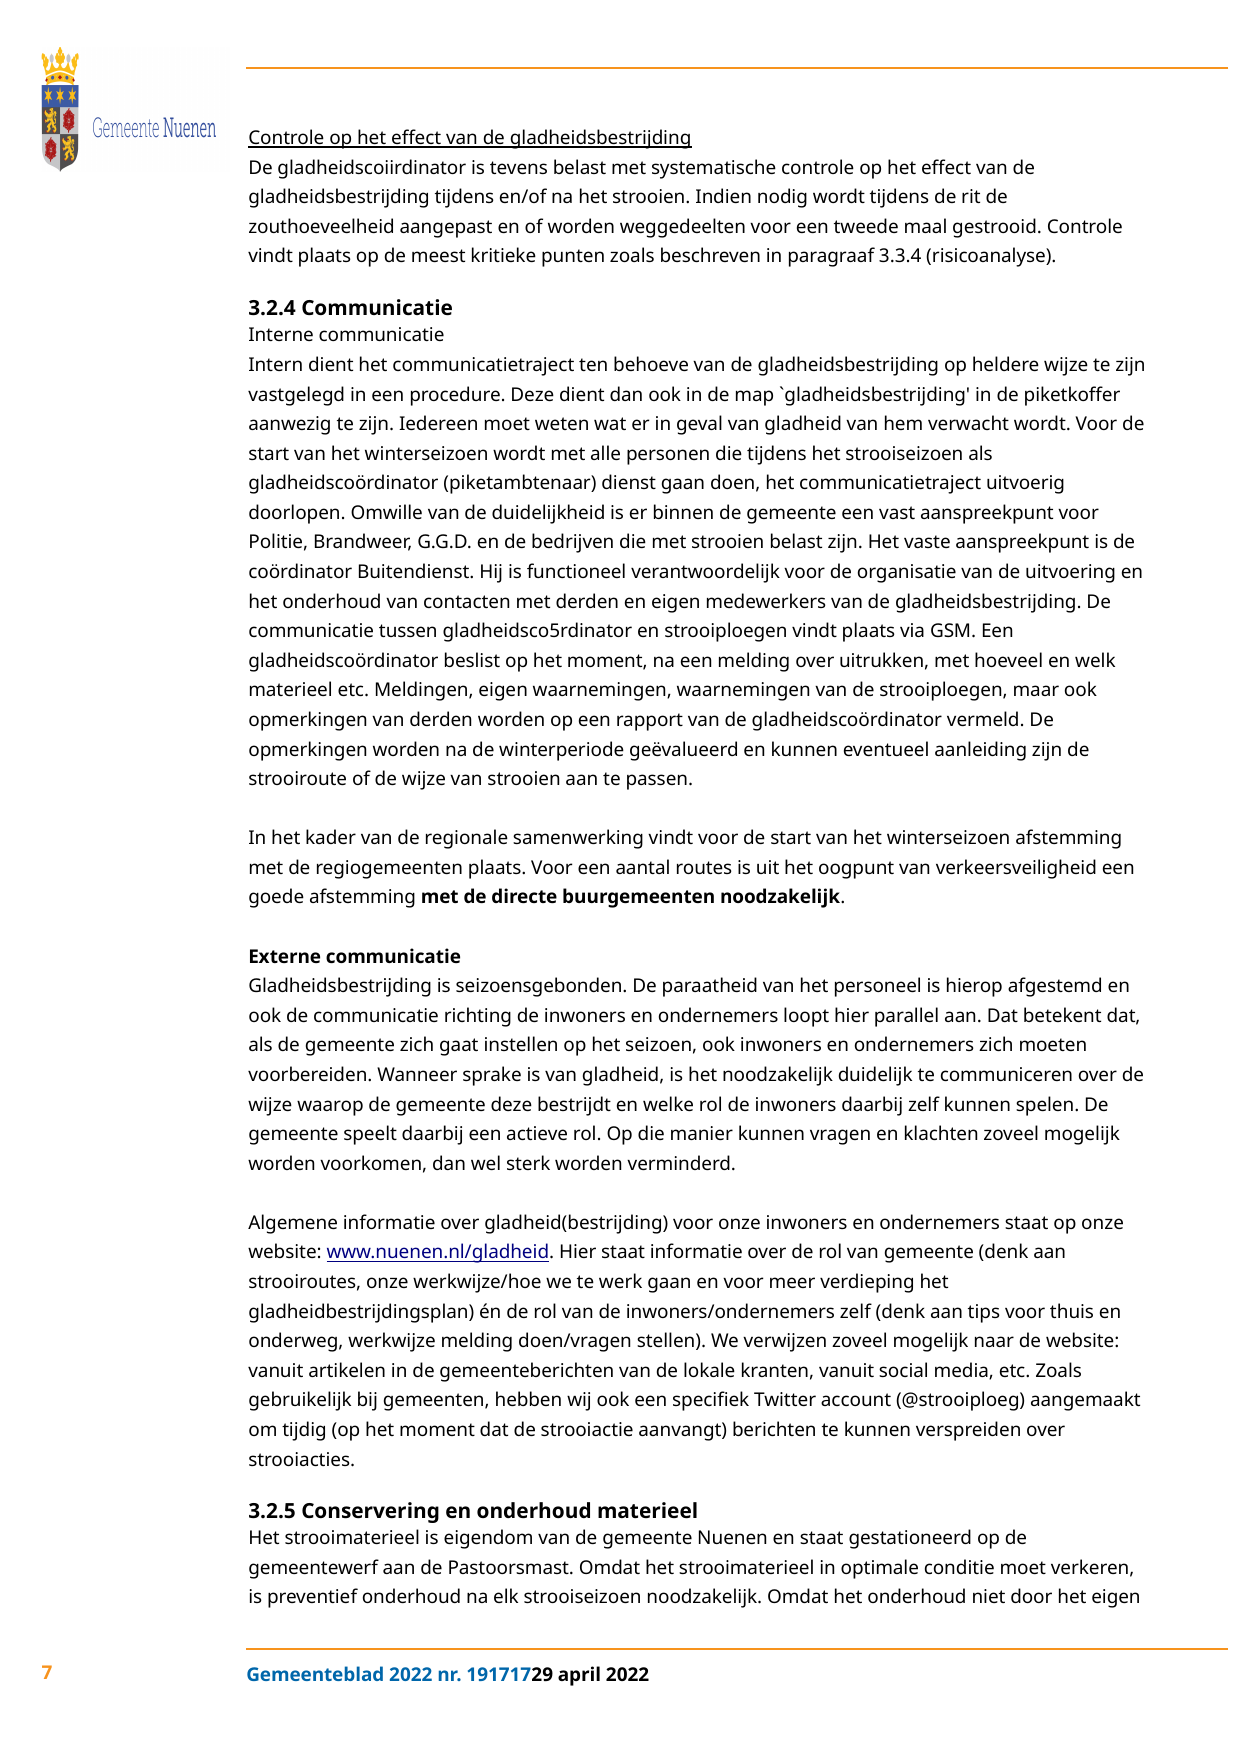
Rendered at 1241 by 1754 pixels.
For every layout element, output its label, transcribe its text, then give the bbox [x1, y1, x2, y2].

text 3.2.5 Conservering en onderhoud materieel [248, 1496, 1152, 1524]
text In het kader van de regionale samenwerking vindt voor de start van het winterseizoen afstemming met de regiogemeenten plaats. Voor een aantal routes is uit het oogpunt van verkeersveiligheid een goede afstemming met de directe buurgemeenten noodzakelijk. [248, 824, 1152, 909]
text 3.2.4 Communicatie [248, 293, 1152, 322]
text Algemene informatie over gladheid(bestrijding) voor onze inwoners en ondernemers staat op onze website: www.nuenen.nl/gladheid. Hier staat informatie over de rol van gemeente (denk aan strooiroutes, onze werkwijze/hoe we te werk gaan en voor meer verdieping het gladheidbestrijdingsplan) én de rol van de inwoners/ondernemers zelf (denk aan tips voor thuis en onderweg, werkwijze melding doen/vragen stellen). We verwijzen zoveel mogelijk naar de website: vanuit artikelen in de gemeenteberichten van de lokale kranten, vanuit social media, etc. Zoals gebruikelijk bij gemeenten, hebben wij ook een specifiek Twitter account (@strooiploeg) aangemaakt om tijdig (op het moment dat de strooiactie aanvangt) berichten te kunnen verspreiden over strooiacties. [248, 1209, 1152, 1471]
text Interne communicatie [248, 322, 1152, 347]
text Gladheidsbestrijding is seizoensgebonden. De paraatheid van het personeel is hierop afgestemd en ook de communicatie richting de inwoners en ondernemers loopt hier parallel aan. Dat betekent dat, als de gemeente zich gaat instellen op het seizoen, ook inwoners en ondernemers zich moeten voorbereiden. Wanneer sprake is van gladheid, is het noodzakelijk duidelijk te communiceren over de wijze waarop de gemeente deze bestrijdt en welke rol de inwoners daarbij zelf kunnen spelen. De gemeente speelt daarbij een actieve rol. Op die manier kunnen vragen en klachten zoveel mogelijk worden voorkomen, dan wel sterk worden verminderd. [248, 972, 1152, 1176]
text De gladheidscoiirdinator is tevens belast met systematische controle op het effect van de gladheidsbestrijding tijdens en/of na het strooien. Indien nodig wordt tijdens de rit de zouthoeveelheid aangepast en of worden weggedeelten voor een tweede maal gestrooid. Controle vindt plaats op de meest kritieke punten zoals beschreven in paragraaf 3.3.4 (risicoanalyse). [248, 154, 1152, 268]
picture [41, 47, 231, 172]
text Het strooimaterieel is eigendom van de gemeente Nuenen en staat gestationeerd op de gemeentewerf aan de Pastoorsmast. Omdat het strooimaterieel in optimale conditie moet verkeren, is preventief onderhoud na elk strooiseizoen noodzakelijk. Omdat het onderhoud niet door het eigen [248, 1524, 1152, 1609]
text Controle op het effect van de gladheidsbestrijding [248, 124, 1152, 150]
text Intern dient het communicatietraject ten behoeve van de gladheidsbestrijding op heldere wijze te zijn vastgelegd in een procedure. Deze dient dan ook in de map `gladheidsbestrijding' in de piketkoffer aanwezig te zijn. Iedereen moet weten wat er in geval van gladheid van hem verwacht wordt. Voor de start van het winterseizoen wordt met alle personen die tijdens het strooiseizoen als gladheidscoördinator (piketambtenaar) dienst gaan doen, het communicatietraject uitvoerig doorlopen. Omwille van de duidelijkheid is er binnen de gemeente een vast aanspreekpunt voor Politie, Brandweer, G.G.D. en de bedrijven die met strooien belast zijn. Het vaste aanspreekpunt is de coördinator Buitendienst. Hij is functioneel verantwoordelijk voor de organisatie van de uitvoering en het onderhoud van contacten met derden en eigen medewerkers van de gladheidsbestrijding. De communicatie tussen gladheidsco5rdinator en strooiploegen vindt plaats via GSM. Een gladheidscoördinator beslist op het moment, na een melding over uitrukken, met hoeveel en welk materieel etc. Meldingen, eigen waarnemingen, waarnemingen van de strooiploegen, maar ook opmerkingen van derden worden op een rapport van de gladheidscoördinator vermeld. De opmerkingen worden na de winterperiode geëvalueerd en kunnen eventueel aanleiding zijn de strooiroute of de wijze van strooien aan te passen. [248, 351, 1152, 791]
text Externe communicatie [248, 943, 1152, 968]
